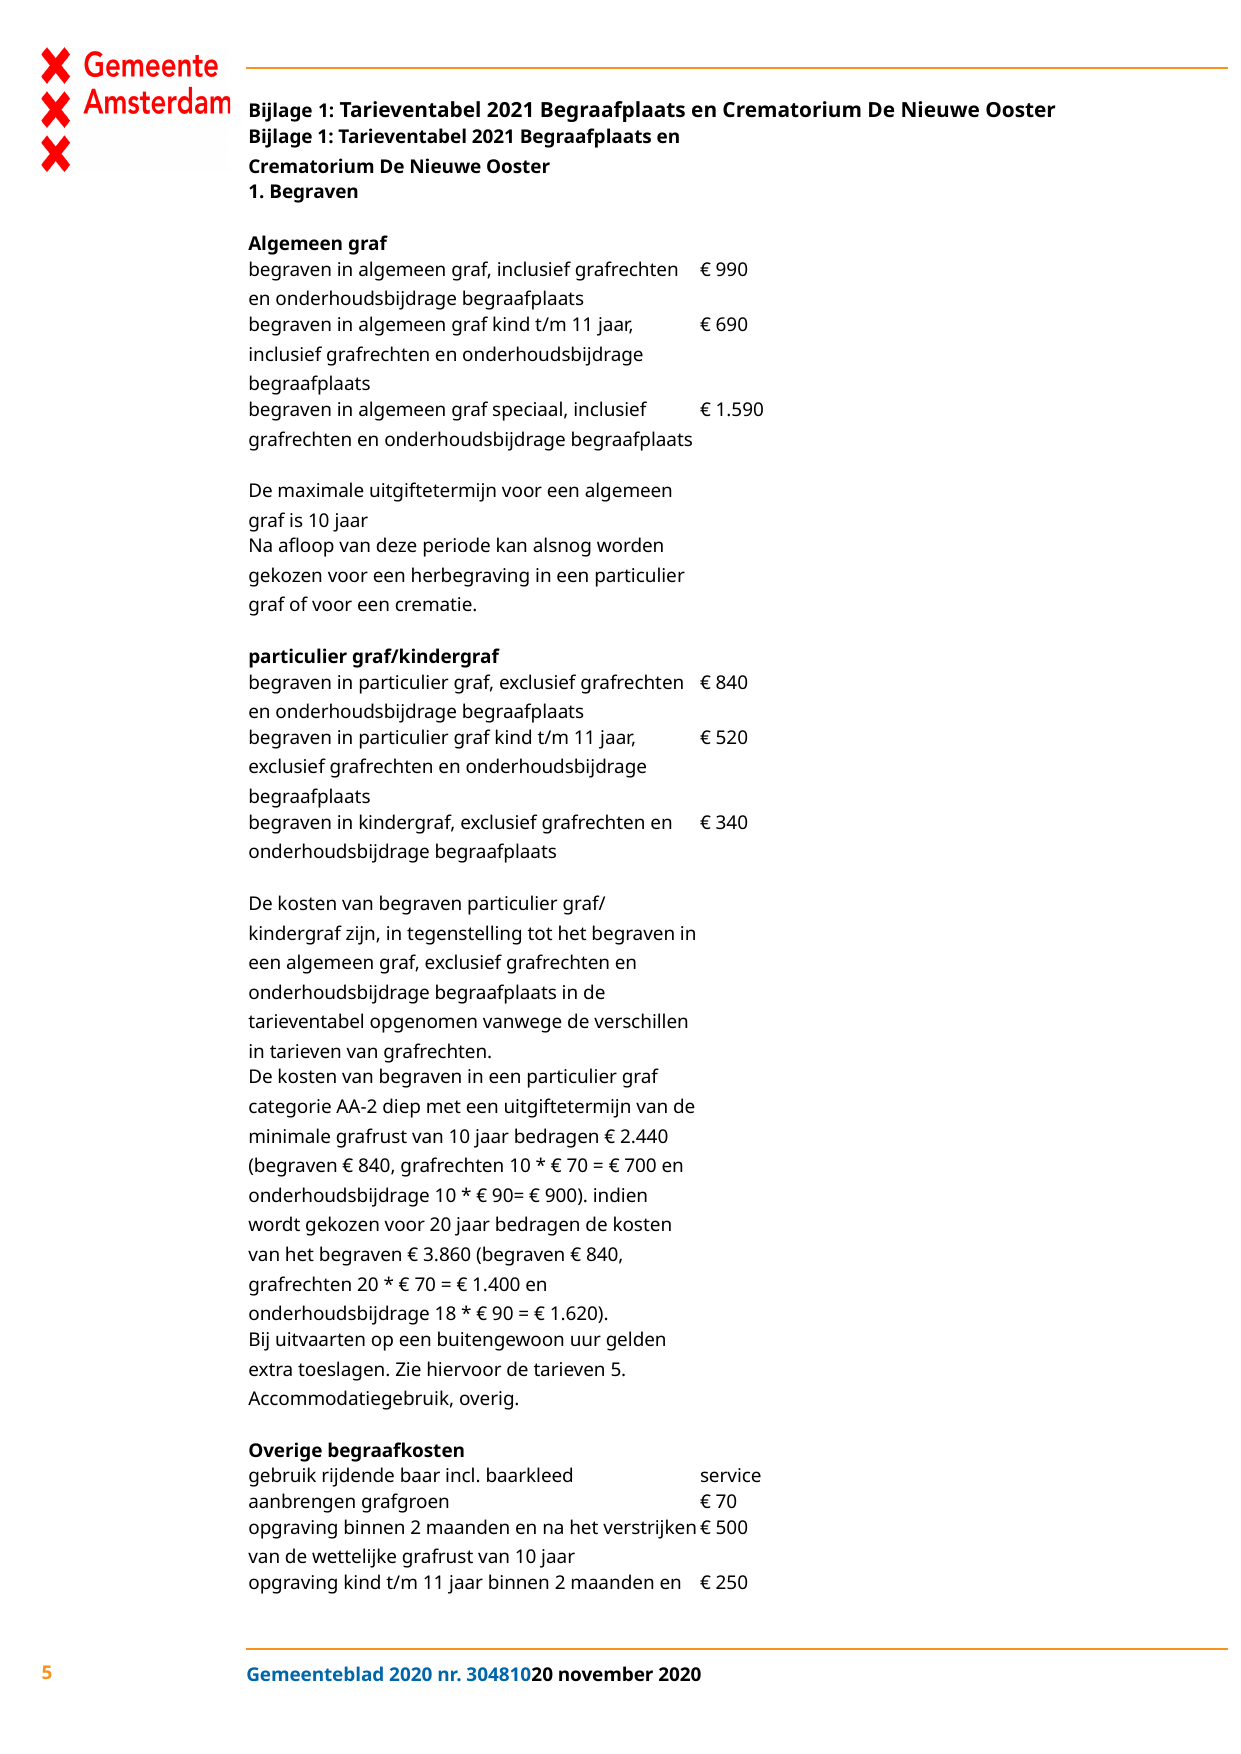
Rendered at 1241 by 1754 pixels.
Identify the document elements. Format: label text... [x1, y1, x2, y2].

table_cell [248, 1411, 700, 1437]
table_cell [248, 618, 700, 643]
table_cell opgraving kind t/m 11 jaar binnen 2 maanden en [248, 1569, 700, 1595]
table_cell particulier graf/kindergraf [248, 643, 700, 669]
table_cell begraven in particulier graf, exclusief grafrechten en onderhoudsbijdrage begraafplaats [248, 669, 700, 724]
table_cell € 690 [700, 311, 1152, 396]
table_cell opgraving binnen 2 maanden en na het verstrijken van de wettelijke grafrust van 10 jaar [248, 1514, 700, 1569]
table_cell [248, 864, 700, 890]
table_cell € 340 [700, 809, 1152, 864]
table_cell [248, 205, 700, 230]
table_cell 1. Begraven [248, 179, 700, 204]
table_cell De kosten van begraven in een particulier graf categorie AA-2 diep met een uitgiftetermijn van de minimale grafrust van 10 jaar bedragen € 2.440 (begraven € 840, grafrechten 10 * € 70 = € 700 en onderhoudsbijdrage 10 * € 90= € 900). indien wordt gekozen voor 20 jaar bedragen de kosten van het begraven € 3.860 (begraven € 840, grafrechten 20 * € 70 = € 1.400 en onderhoudsbijdrage 18 * € 90 = € 1.620). [248, 1064, 700, 1326]
table_cell begraven in kindergraf, exclusief grafrechten en onderhoudsbijdrage begraafplaats [248, 809, 700, 864]
table_cell aanbrengen grafgroen [248, 1488, 700, 1514]
table_cell [700, 1411, 1152, 1437]
table_cell [700, 451, 1152, 477]
table_cell [700, 230, 1152, 256]
table_cell [700, 618, 1152, 643]
table_cell Algemeen graf [248, 230, 700, 256]
table_cell [248, 451, 700, 477]
table_header Bijlage 1: Tarieventabel 2021 Begraafplaats en Crematorium De Nieuwe Ooster [248, 124, 700, 179]
table_cell begraven in algemeen graf, inclusief grafrechten en onderhoudsbijdrage begraafplaats [248, 256, 700, 311]
table_cell [700, 643, 1152, 669]
table_cell € 840 [700, 669, 1152, 724]
table_cell gebruik rijdende baar incl. baarkleed [248, 1463, 700, 1488]
table_cell [700, 1437, 1152, 1462]
table_cell [700, 205, 1152, 230]
table_cell [700, 890, 1152, 1064]
table_cell service [700, 1463, 1152, 1488]
table_cell [700, 533, 1152, 617]
table_cell [700, 864, 1152, 890]
table_cell begraven in particulier graf kind t/m 11 jaar, exclusief grafrechten en onderhoudsbijdrage begraafplaats [248, 724, 700, 809]
table_cell € 520 [700, 724, 1152, 809]
table_cell De maximale uitgiftetermijn voor een algemeen graf is 10 jaar [248, 477, 700, 532]
table_cell [700, 477, 1152, 532]
table_cell € 990 [700, 256, 1152, 311]
table_cell € 70 [700, 1488, 1152, 1514]
table_cell Bij uitvaarten op een buitengewoon uur gelden extra toeslagen. Zie hiervoor de tarieven 5. Accommodatiegebruik, overig. [248, 1326, 700, 1411]
table_cell [700, 1064, 1152, 1326]
text Bijlage 1: Tarieventabel 2021 Begraafplaats en Crematorium De Nieuwe Ooster [248, 95, 1152, 123]
table_cell De kosten van begraven particulier graf/ kindergraf zijn, in tegenstelling tot het begraven in een algemeen graf, exclusief grafrechten en onderhoudsbijdrage begraafplaats in de tarieventabel opgenomen vanwege de verschillen in tarieven van grafrechten. [248, 890, 700, 1064]
table_cell Na afloop van deze periode kan alsnog worden gekozen voor een herbegraving in een particulier graf of voor een crematie. [248, 533, 700, 617]
table_cell begraven in algemeen graf speciaal, inclusief grafrechten en onderhoudsbijdrage begraafplaats [248, 396, 700, 451]
table_header [700, 124, 1152, 179]
table_cell € 1.590 [700, 396, 1152, 451]
table_cell € 500 [700, 1514, 1152, 1569]
table_cell [700, 1326, 1152, 1411]
table_cell [700, 179, 1152, 204]
table_cell € 250 [700, 1569, 1152, 1595]
picture [41, 47, 231, 172]
table_cell Overige begraafkosten [248, 1437, 700, 1462]
table_cell begraven in algemeen graf kind t/m 11 jaar, inclusief grafrechten en onderhoudsbijdrage begraafplaats [248, 311, 700, 396]
